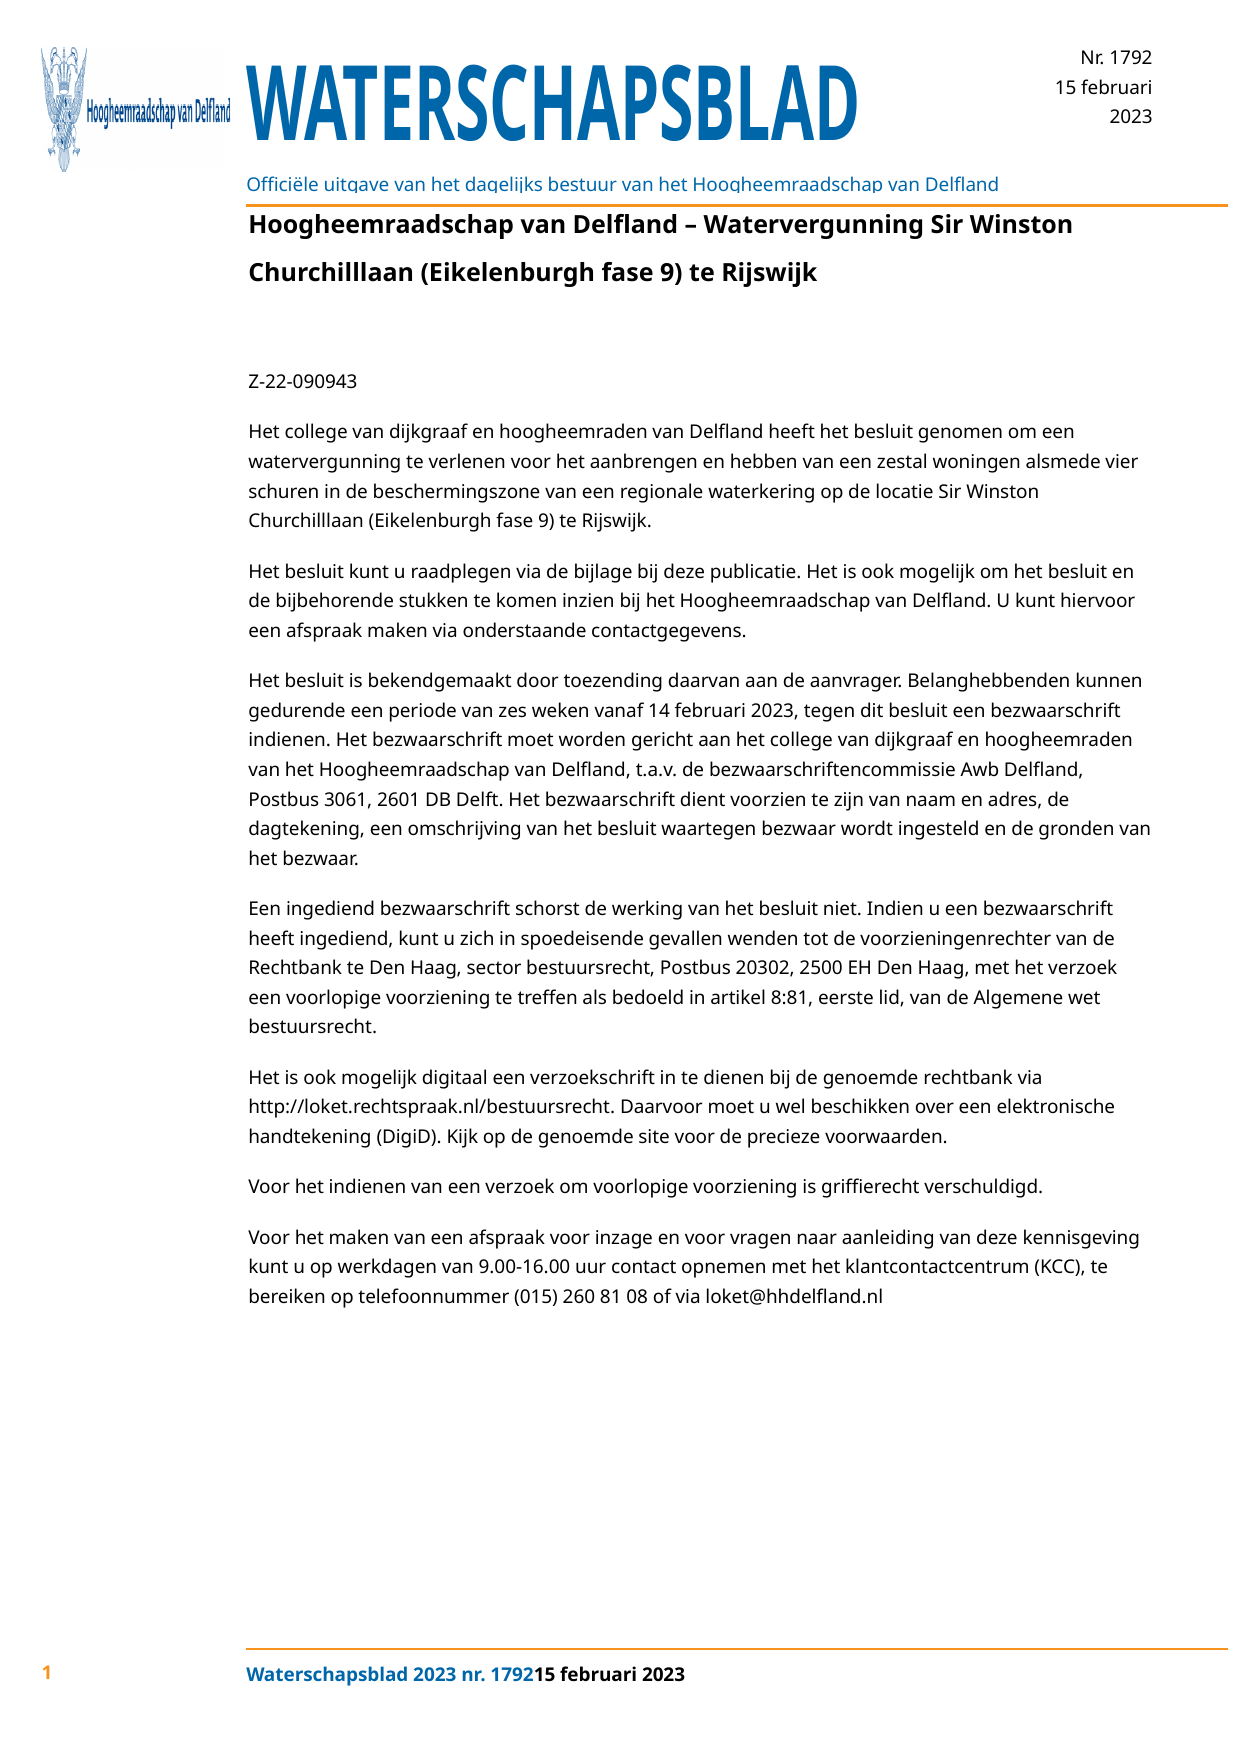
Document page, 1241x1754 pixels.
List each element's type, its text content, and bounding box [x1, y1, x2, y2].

text Voor het maken van een afspraak voor inzage en voor vragen naar aanleiding van deze kennisgeving kunt u op werkdagen van 9.00-16.00 uur contact opnemen met het klantcontactcentrum (KCC), te bereiken op telefoonnummer (015) 260 81 08 of via loket@hhdelfland.nl [248, 1224, 1152, 1309]
text Een ingediend bezwaarschrift schorst de werking van het besluit niet. Indien u een bezwaarschrift heeft ingediend, kunt u zich in spoedeisende gevallen wenden tot de voorzieningenrechter van de Rechtbank te Den Haag, sector bestuursrecht, Postbus 20302, 2500 EH Den Haag, met het verzoek een voorlopige voorziening te treffen als bedoeld in artikel 8:81, eerste lid, van de Algemene wet bestuursrecht. [248, 895, 1152, 1039]
text Het college van dijkgraaf en hoogheemraden van Delfland heeft het besluit genomen om een watervergunning te verlenen voor het aanbrengen en hebben van een zestal woningen alsmede vier schuren in de beschermingszone van een regionale waterkering op de locatie Sir Winston Churchilllaan (Eikelenburgh fase 9) te Rijswijk. [248, 419, 1152, 533]
text Het besluit kunt u raadplegen via de bijlage bij deze publicatie. Het is ook mogelijk om het besluit en de bijbehorende stukken te komen inzien bij het Hoogheemraadschap van Delfland. U kunt hiervoor een afspraak maken via onderstaande contactgegevens. [248, 558, 1152, 643]
text Het is ook mogelijk digitaal een verzoekschrift in te dienen bij de genoemde rechtbank via http://loket.rechtspraak.nl/bestuursrecht. Daarvoor moet u wel beschikken over een elektronische handtekening (DigiD). Kijk op de genoemde site voor de precieze voorwaarden. [248, 1064, 1152, 1149]
picture [41, 47, 231, 172]
text Voor het indienen van een verzoek om voorlopige voorziening is griffierecht verschuldigd. [248, 1174, 1152, 1199]
text Hoogheemraadschap van Delfland – Watervergunning Sir Winston Churchilllaan (Eikelenburgh fase 9) te Rijswijk [248, 207, 1152, 288]
text Z-22-090943 [248, 368, 1152, 394]
text Het besluit is bekendgemaakt door toezending daarvan aan de aanvrager. Belanghebbenden kunnen gedurende een periode van zes weken vanaf 14 februari 2023, tegen dit besluit een bezwaarschrift indienen. Het bezwaarschrift moet worden gericht aan het college van dijkgraaf en hoogheemraden van het Hoogheemraadschap van Delfland, t.a.v. de bezwaarschriftencommissie Awb Delfland, Postbus 3061, 2601 DB Delft. Het bezwaarschrift dient voorzien te zijn van naam en adres, de dagtekening, een omschrijving van het besluit waartegen bezwaar wordt ingesteld en de gronden van het bezwaar. [248, 667, 1152, 871]
